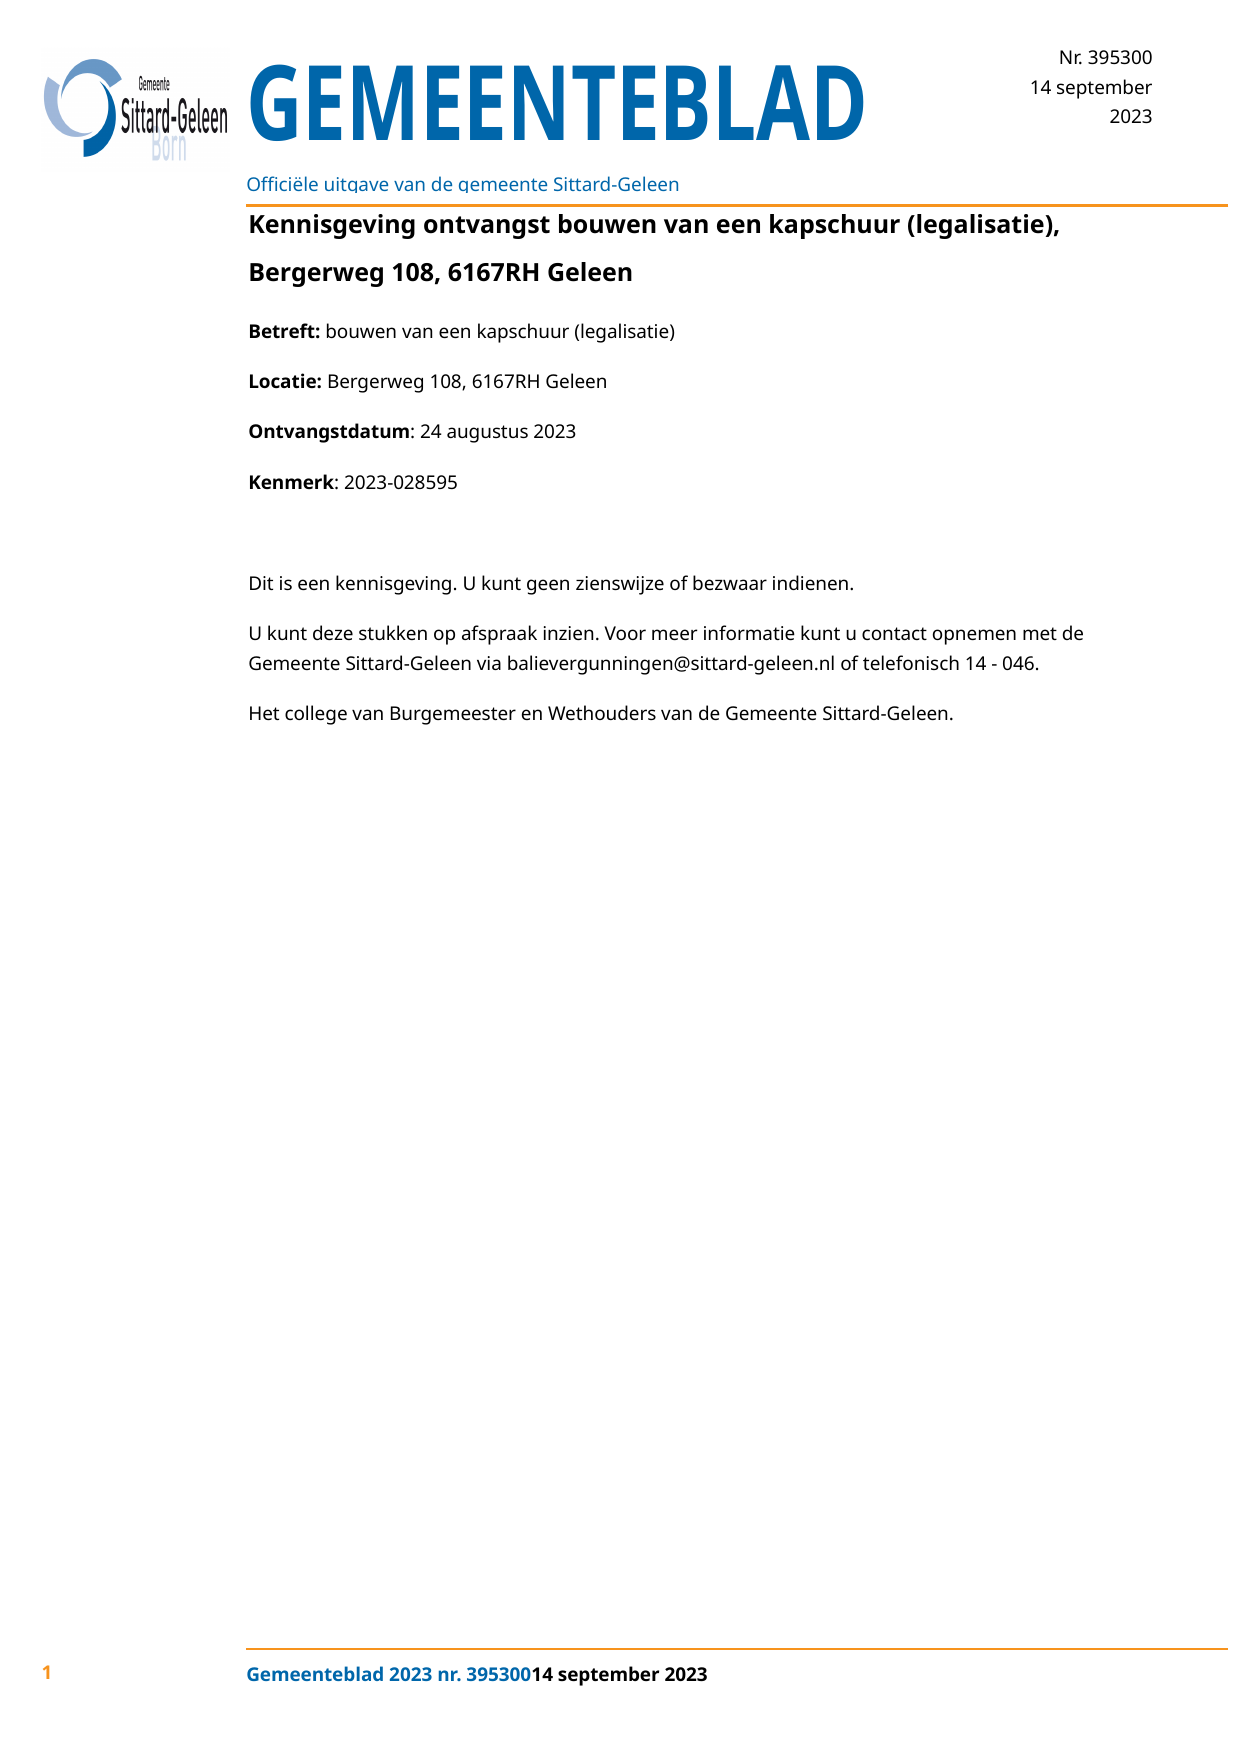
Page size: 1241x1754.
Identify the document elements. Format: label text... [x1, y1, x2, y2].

text Het college van Burgemeester en Wethouders van de Gemeente Sittard-Geleen. [248, 700, 1152, 726]
text Kennisgeving ontvangst bouwen van een kapschuur (legalisatie), Bergerweg 108, 6167RH Geleen [248, 207, 1152, 288]
text Betreft: bouwen van een kapschuur (legalisatie) [248, 318, 1152, 344]
picture [41, 47, 231, 172]
text Ontvangstdatum: 24 augustus 2023 [248, 419, 1152, 444]
text Kenmerk: 2023-028595 [248, 469, 1152, 495]
text U kunt deze stukken op afspraak inzien. Voor meer informatie kunt u contact opnemen met de Gemeente Sittard-Geleen via balievergunningen@sittard-geleen.nl of telefonisch 14 - 046. [248, 620, 1152, 676]
text Locatie: Bergerweg 108, 6167RH Geleen [248, 368, 1152, 394]
text Dit is een kennisgeving. U kunt geen zienswijze of bezwaar indienen. [248, 570, 1152, 596]
